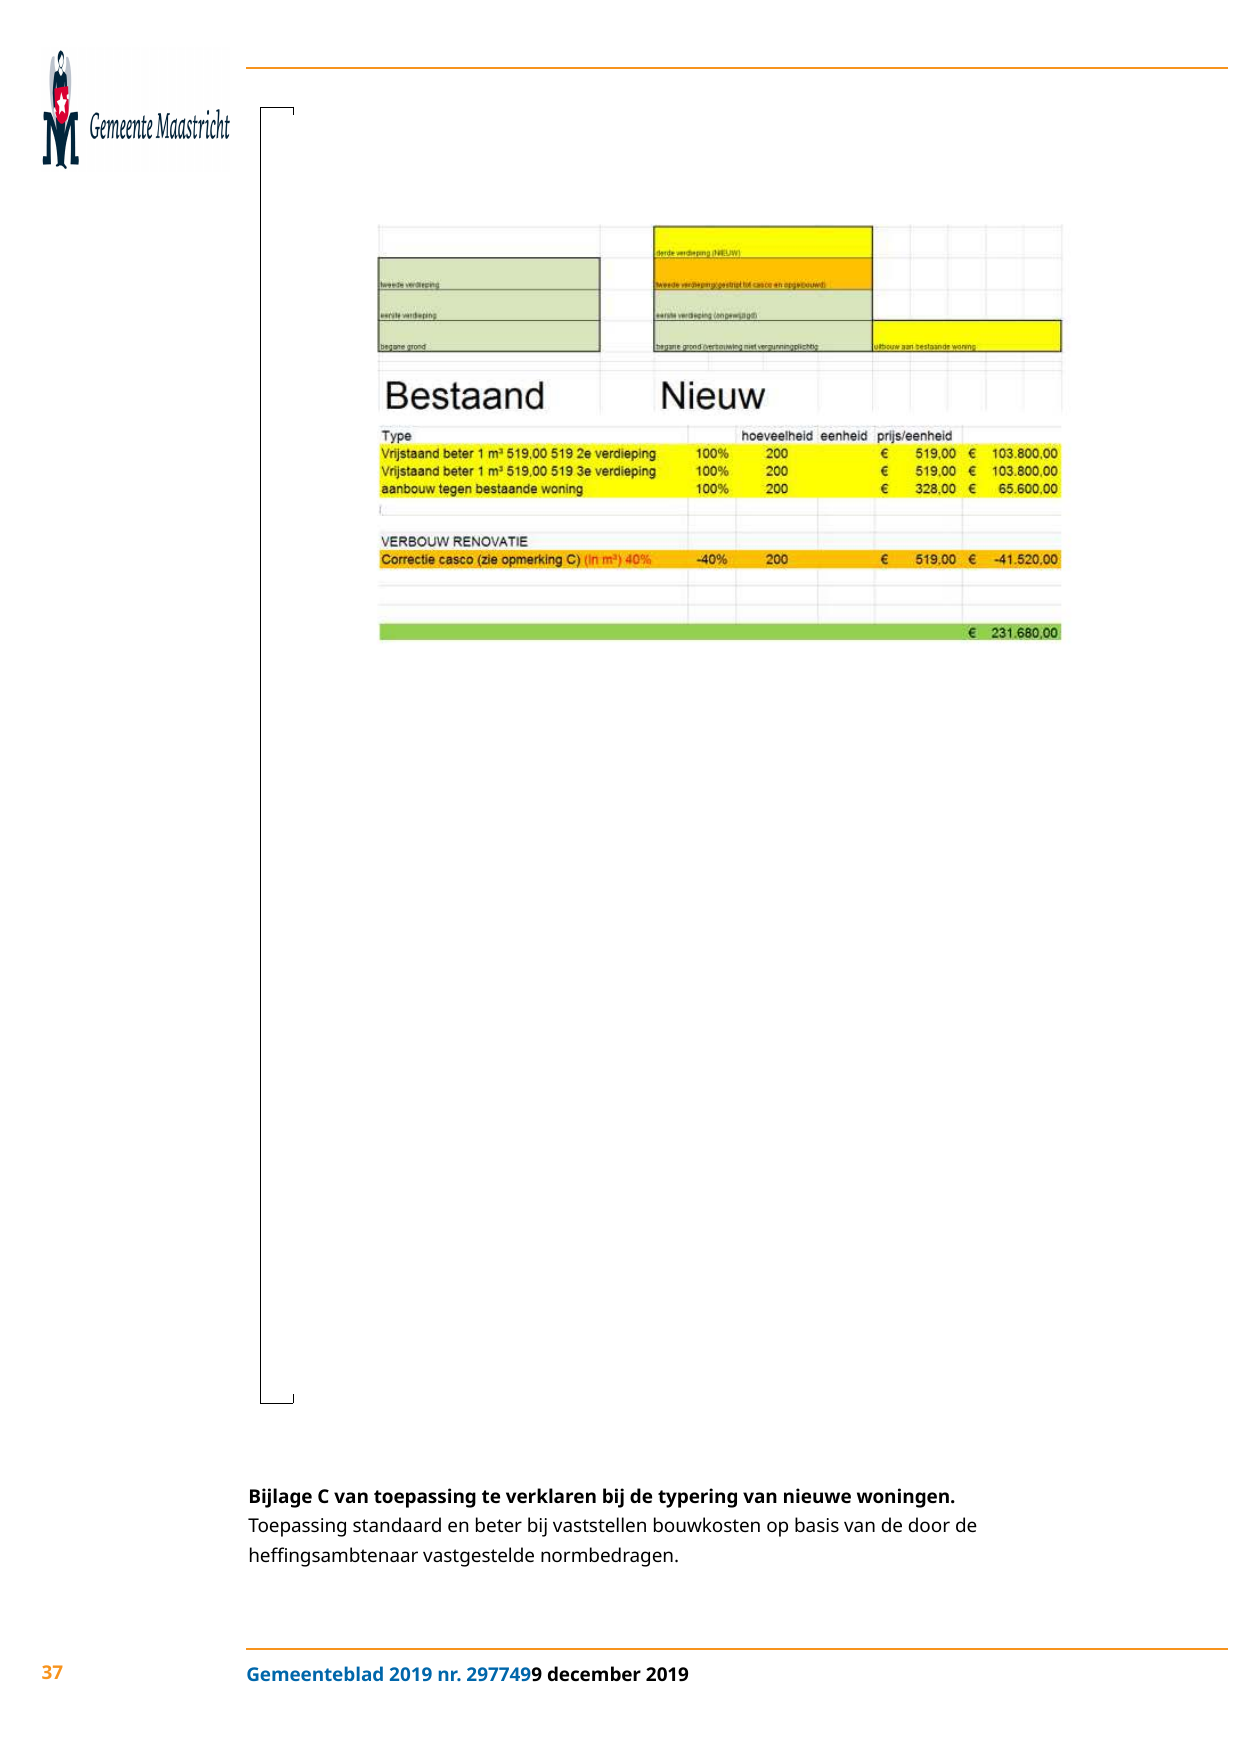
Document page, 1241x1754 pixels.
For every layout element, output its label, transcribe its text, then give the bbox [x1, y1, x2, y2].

picture [41, 47, 231, 172]
picture [268, 115, 1173, 1394]
text Toepassing standaard en beter bij vaststellen bouwkosten op basis van de door de heffingsambtenaar vastgestelde normbedragen. [248, 1513, 1152, 1568]
text Bijlage C van toepassing te verklaren bij de typering van nieuwe woningen. [248, 1483, 1152, 1509]
